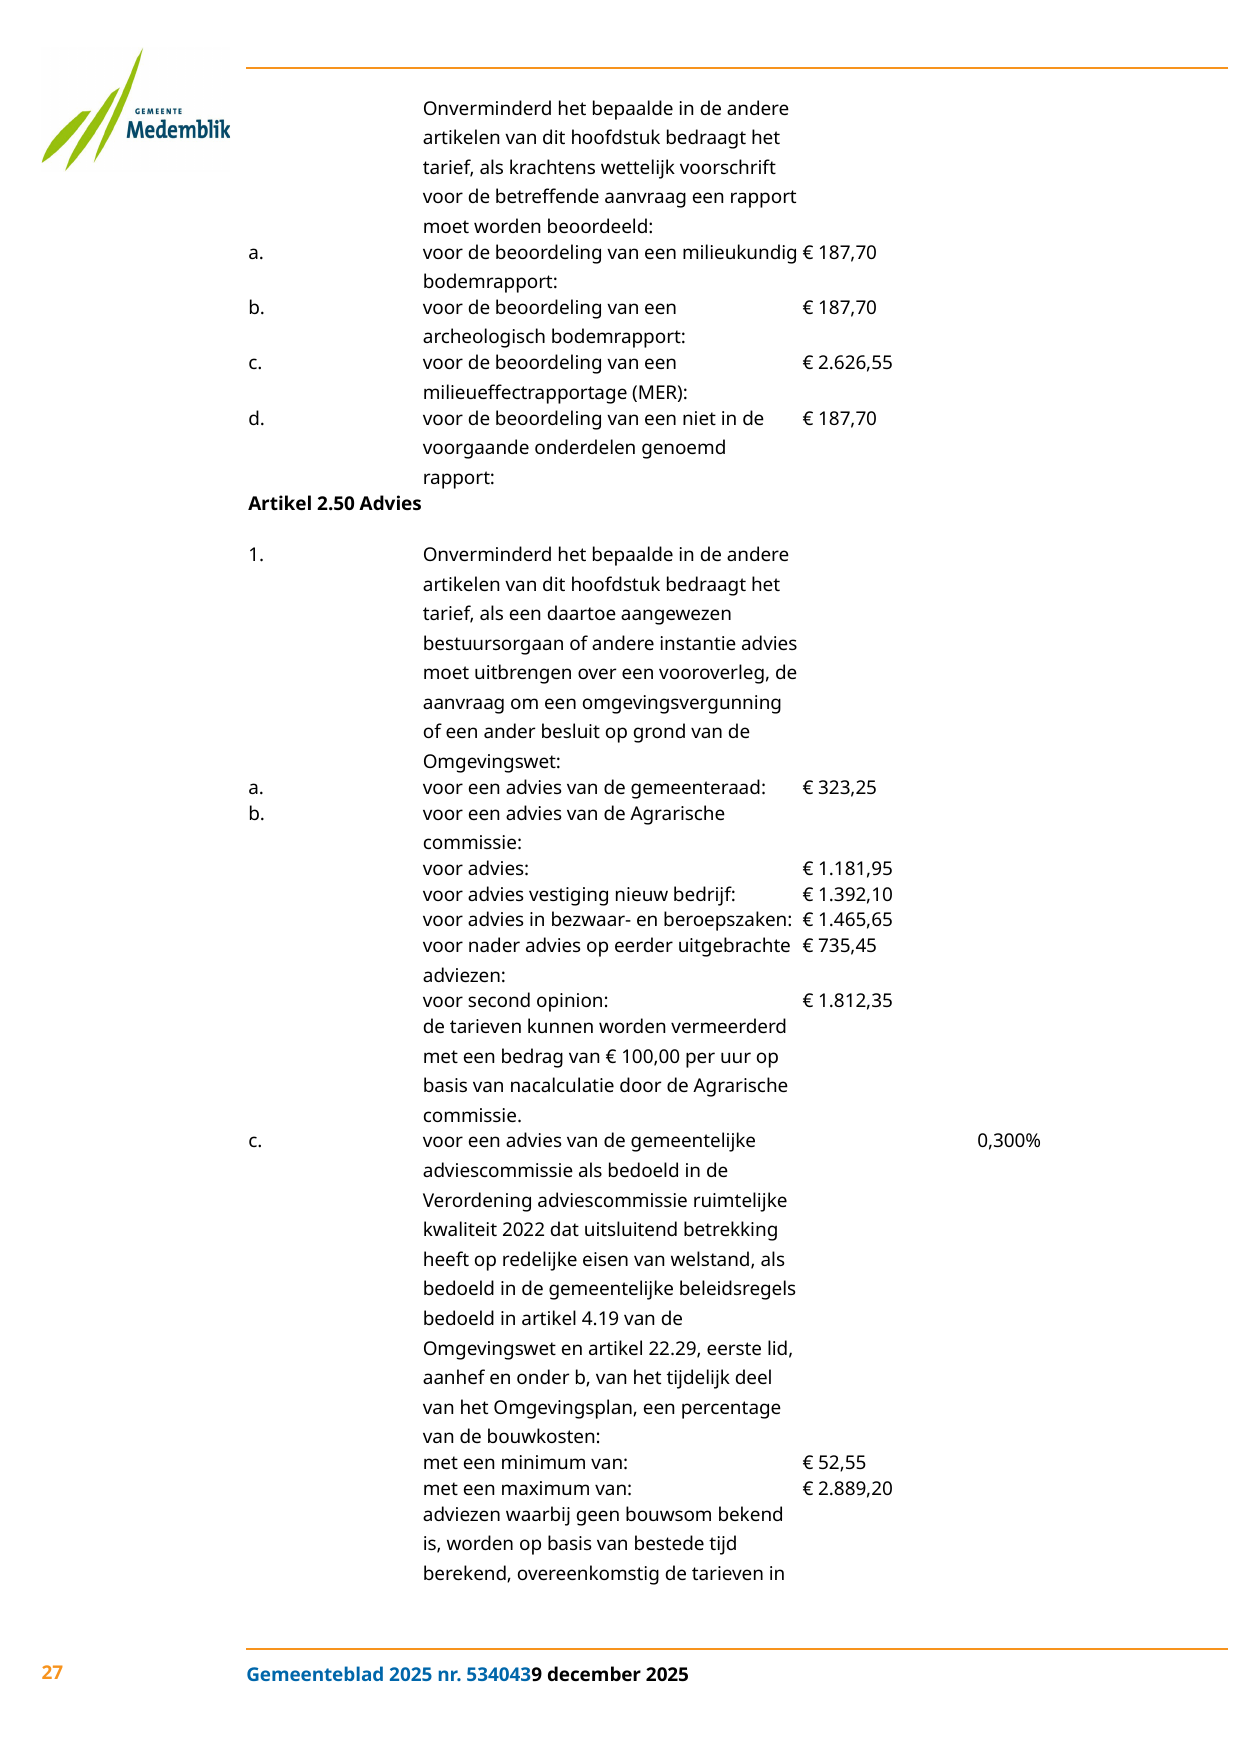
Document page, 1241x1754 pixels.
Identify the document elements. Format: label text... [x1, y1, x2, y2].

table_cell [977, 906, 1152, 932]
table_cell Onverminderd het bepaalde in de andere artikelen van dit hoofdstuk bedraagt het tarief, als krachtens wettelijk voorschrift voor de betreffende aanvraag een rapport moet worden beoordeeld: [423, 95, 802, 239]
table_cell [977, 774, 1152, 800]
table_cell voor advies: [423, 855, 802, 881]
table_cell [977, 1501, 1152, 1586]
table_cell € 323,25 [802, 774, 977, 800]
table_cell [248, 1449, 423, 1475]
table_cell [977, 350, 1152, 405]
table_cell voor advies in bezwaar- en beroepszaken: [423, 906, 802, 932]
table_cell b. [248, 800, 423, 855]
table_cell voor de beoordeling van een niet in de voorgaande onderdelen genoemd rapport: [423, 405, 802, 490]
table_cell voor advies vestiging nieuw bedrijf: [423, 881, 802, 906]
table_cell adviezen waarbij geen bouwsom bekend is, worden op basis van bestede tijd berekend, overeenkomstig de tarieven in [423, 1501, 802, 1586]
table_cell € 735,45 [802, 932, 977, 987]
table_cell b. [248, 294, 423, 349]
table_cell met een minimum van: [423, 1449, 802, 1475]
table_cell [248, 1475, 423, 1501]
table_cell voor nader advies op eerder uitgebrachte adviezen: [423, 932, 802, 987]
table_cell 1. [248, 541, 423, 774]
table_cell € 187,70 [802, 239, 977, 294]
table_cell voor een advies van de gemeenteraad: [423, 774, 802, 800]
table_cell [248, 855, 423, 881]
table_cell c. [248, 350, 423, 405]
table_cell c. [248, 1128, 423, 1449]
table_cell [248, 881, 423, 906]
table_cell voor de beoordeling van een archeologisch bodemrapport: [423, 294, 802, 349]
table_cell voor een advies van de gemeentelijke adviescommissie als bedoeld in de Verordening adviescommissie ruimtelijke kwaliteit 2022 dat uitsluitend betrekking heeft op redelijke eisen van welstand, als bedoeld in de gemeentelijke beleidsregels bedoeld in artikel 4.19 van de Omgevingswet en artikel 22.29, eerste lid, aanhef en onder b, van het tijdelijk deel van het Omgevingsplan, een percentage van de bouwkosten: [423, 1128, 802, 1449]
table_cell voor second opinion: [423, 988, 802, 1013]
table_cell [248, 988, 423, 1013]
table_cell [802, 541, 977, 774]
table_cell [802, 95, 977, 239]
table_cell [977, 1475, 1152, 1501]
table_cell voor de beoordeling van een milieueffectrapportage (MER): [423, 350, 802, 405]
table_cell de tarieven kunnen worden vermeerderd met een bedrag van € 100,00 per uur op basis van nacalculatie door de Agrarische commissie. [423, 1013, 802, 1128]
table_cell [248, 1501, 423, 1586]
table_cell [977, 855, 1152, 881]
table_cell [802, 1501, 977, 1586]
table_cell [248, 515, 423, 541]
table_cell € 187,70 [802, 405, 977, 490]
picture [41, 47, 231, 172]
table_cell [977, 1013, 1152, 1128]
table_cell d. [248, 405, 423, 490]
table_cell Onverminderd het bepaalde in de andere artikelen van dit hoofdstuk bedraagt het tarief, als een daartoe aangewezen bestuursorgaan of andere instantie advies moet uitbrengen over een vooroverleg, de aanvraag om een omgevingsvergunning of een ander besluit op grond van de Omgevingswet: [423, 541, 802, 774]
table_cell [423, 515, 802, 541]
table_cell € 1.812,35 [802, 988, 977, 1013]
table_cell [977, 239, 1152, 294]
table_cell 0,300% [977, 1128, 1152, 1449]
table_cell [248, 1013, 423, 1128]
table_cell [977, 800, 1152, 855]
table_cell [248, 95, 423, 239]
table_cell [977, 515, 1152, 541]
table_cell [977, 541, 1152, 774]
table_cell [802, 1013, 977, 1128]
table_cell [977, 988, 1152, 1013]
table_cell € 1.392,10 [802, 881, 977, 906]
table_cell met een maximum van: [423, 1475, 802, 1501]
table_cell [802, 800, 977, 855]
table_cell Artikel 2.50 Advies [248, 490, 1152, 515]
table_cell € 2.626,55 [802, 350, 977, 405]
table_cell [248, 906, 423, 932]
table_cell € 1.465,65 [802, 906, 977, 932]
table_cell [802, 515, 977, 541]
table_cell [977, 932, 1152, 987]
table_cell voor een advies van de Agrarische commissie: [423, 800, 802, 855]
table_cell [977, 881, 1152, 906]
table_cell [977, 405, 1152, 490]
table_cell a. [248, 239, 423, 294]
table_cell [802, 1128, 977, 1449]
table_cell [977, 95, 1152, 239]
table_cell [248, 932, 423, 987]
table_cell a. [248, 774, 423, 800]
table_cell [977, 1449, 1152, 1475]
table_cell € 2.889,20 [802, 1475, 977, 1501]
table_cell € 52,55 [802, 1449, 977, 1475]
table_cell voor de beoordeling van een milieukundig bodemrapport: [423, 239, 802, 294]
table_cell € 1.181,95 [802, 855, 977, 881]
table_cell [977, 294, 1152, 349]
table_cell € 187,70 [802, 294, 977, 349]
